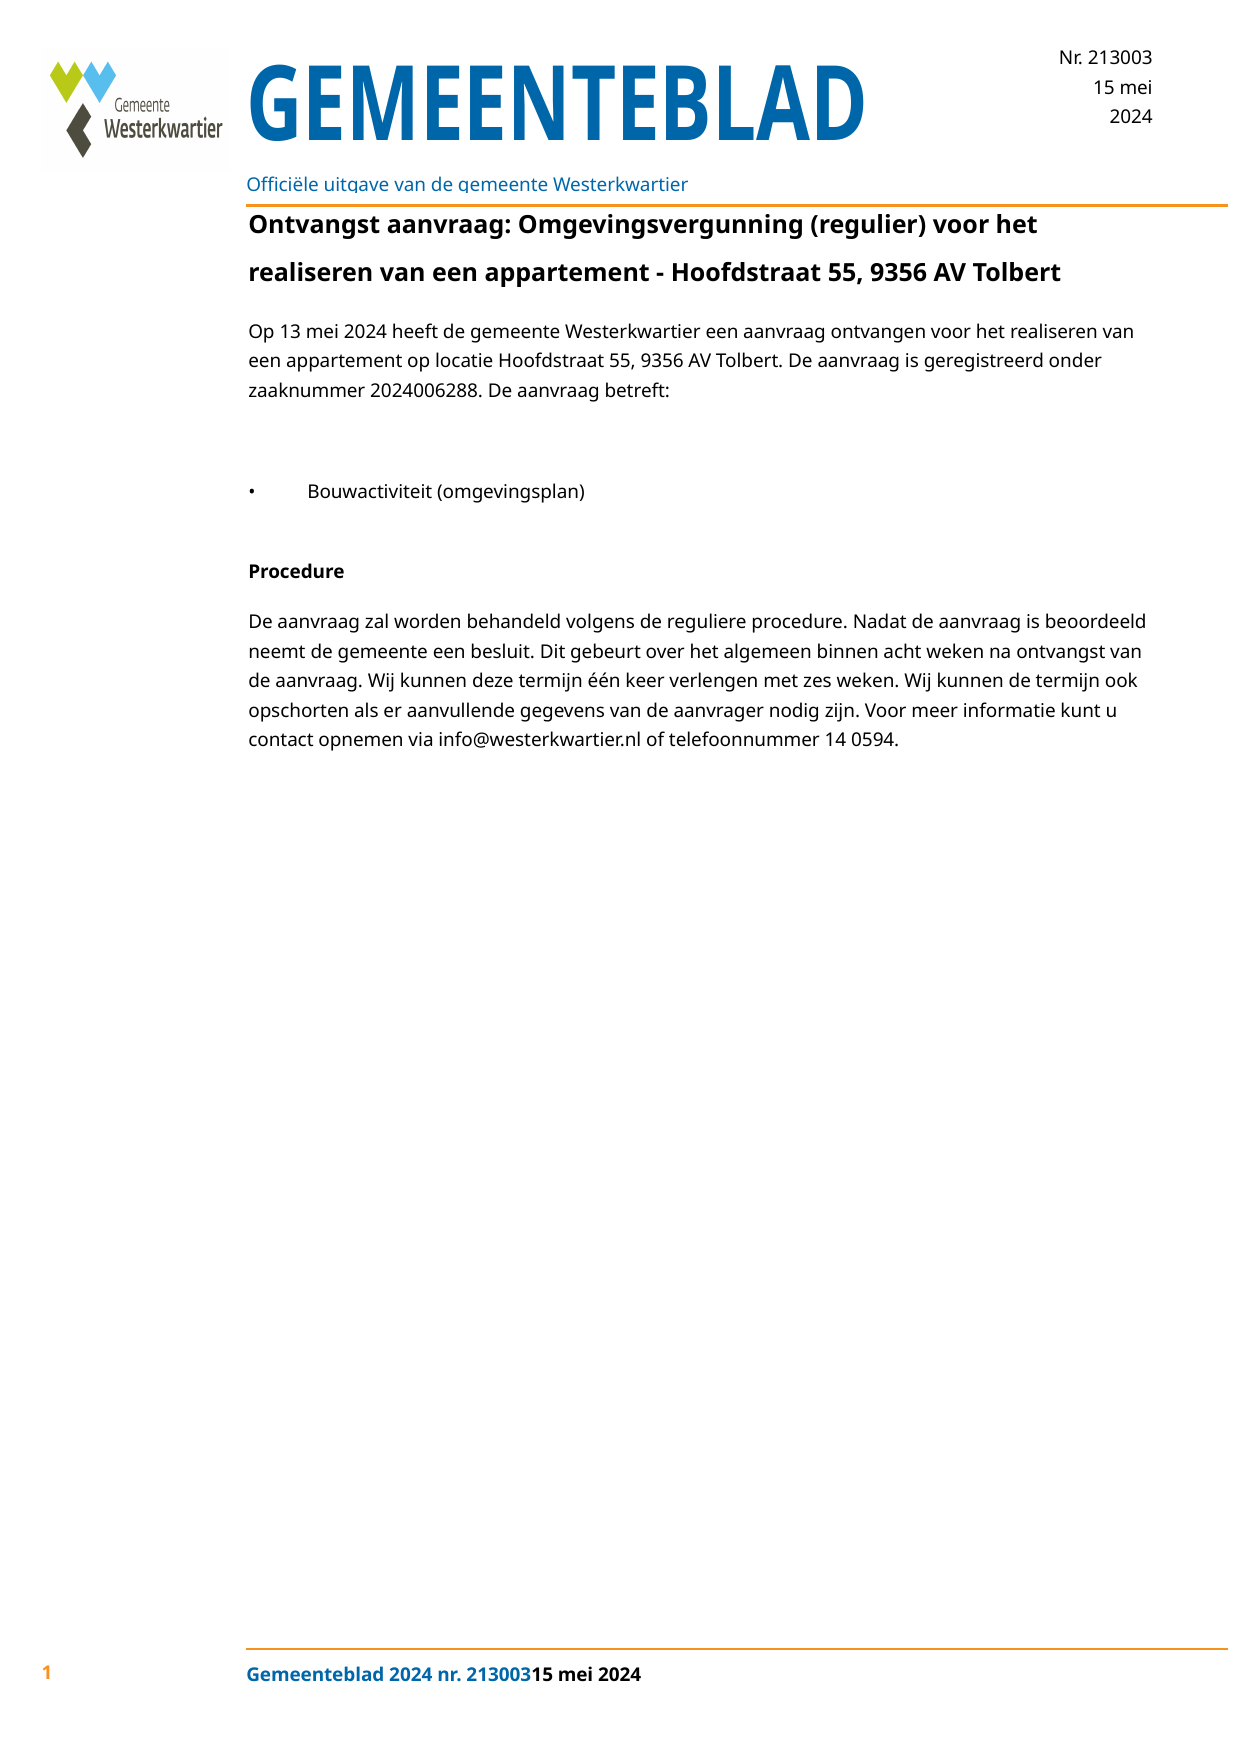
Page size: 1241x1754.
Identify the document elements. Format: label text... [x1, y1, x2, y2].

text Op 13 mei 2024 heeft de gemeente Westerkwartier een aanvraag ontvangen voor het realiseren van een appartement op locatie Hoofdstraat 55, 9356 AV Tolbert. De aanvraag is geregistreerd onder zaaknummer 2024006288. De aanvraag betreft: [248, 318, 1152, 403]
text De aanvraag zal worden behandeld volgens de reguliere procedure. Nadat de aanvraag is beoordeeld neemt de gemeente een besluit. Dit gebeurt over het algemeen binnen acht weken na ontvangst van de aanvraag. Wij kunnen deze termijn één keer verlengen met zes weken. Wij kunnen de termijn ook opschorten als er aanvullende gegevens van de aanvrager nodig zijn. Voor meer informatie kunt u contact opnemen via info@westerkwartier.nl of telefoonnummer 14 0594. [248, 608, 1152, 752]
list Bouwactiviteit (omgevingsplan) [248, 478, 1152, 504]
text Ontvangst aanvraag: Omgevingsvergunning (regulier) voor het realiseren van een appartement - Hoofdstraat 55, 9356 AV Tolbert [248, 207, 1152, 288]
text Procedure [248, 558, 1152, 584]
picture [41, 47, 231, 172]
